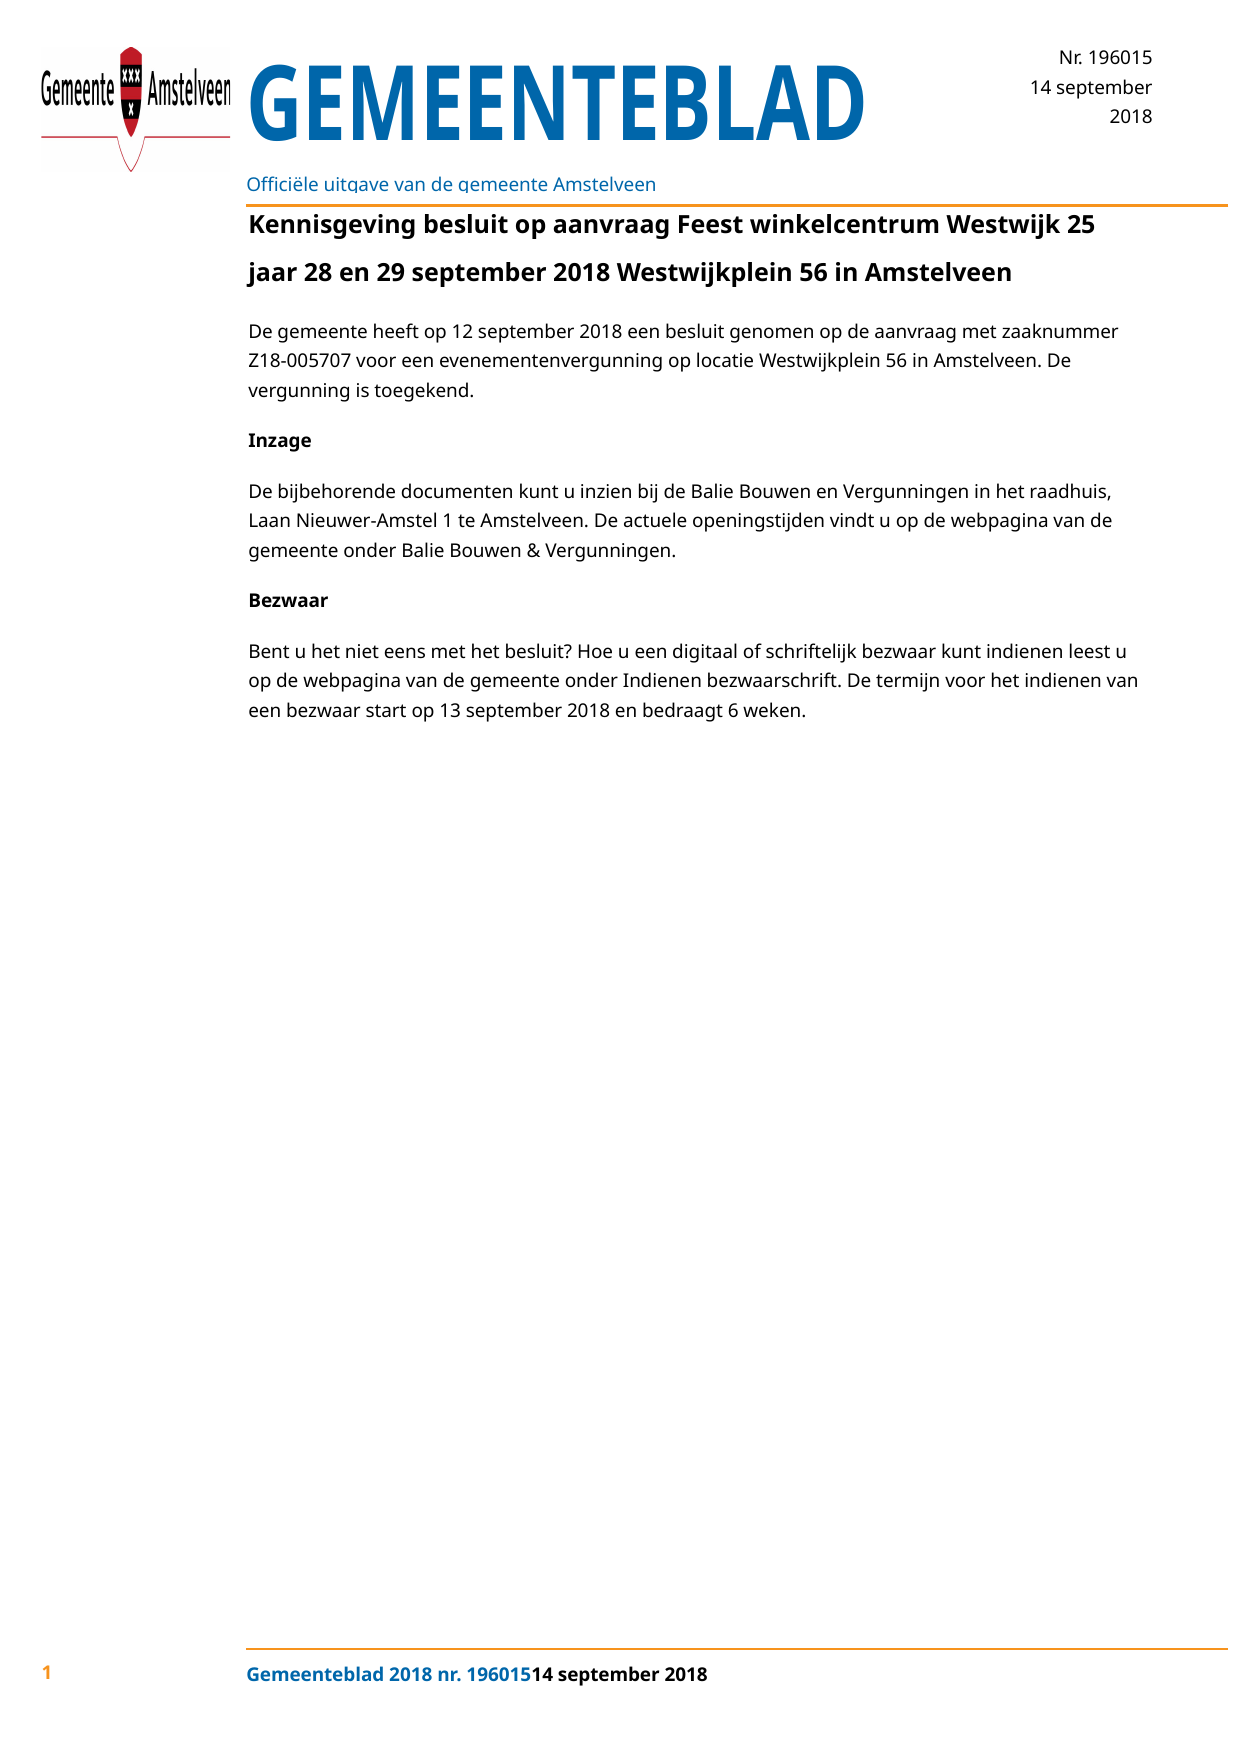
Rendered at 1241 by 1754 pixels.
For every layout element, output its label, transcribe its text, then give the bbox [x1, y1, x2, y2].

text Inzage [248, 427, 1152, 453]
text Kennisgeving besluit op aanvraag Feest winkelcentrum Westwijk 25 jaar 28 en 29 september 2018 Westwijkplein 56 in Amstelveen [248, 207, 1152, 288]
text Bent u het niet eens met het besluit? Hoe u een digitaal of schriftelijk bezwaar kunt indienen leest u op de webpagina van de gemeente onder Indienen bezwaarschrift. De termijn voor het indienen van een bezwaar start op 13 september 2018 en bedraagt 6 weken. [248, 638, 1152, 723]
text Bezwaar [248, 587, 1152, 613]
text De gemeente heeft op 12 september 2018 een besluit genomen op de aanvraag met zaaknummer Z18-005707 voor een evenementenvergunning op locatie Westwijkplein 56 in Amstelveen. De vergunning is toegekend. [248, 318, 1152, 403]
picture [41, 47, 231, 172]
text De bijbehorende documenten kunt u inzien bij de Balie Bouwen en Vergunningen in het raadhuis, Laan Nieuwer-Amstel 1 te Amstelveen. De actuele openingstijden vindt u op de webpagina van de gemeente onder Balie Bouwen & Vergunningen. [248, 478, 1152, 563]
